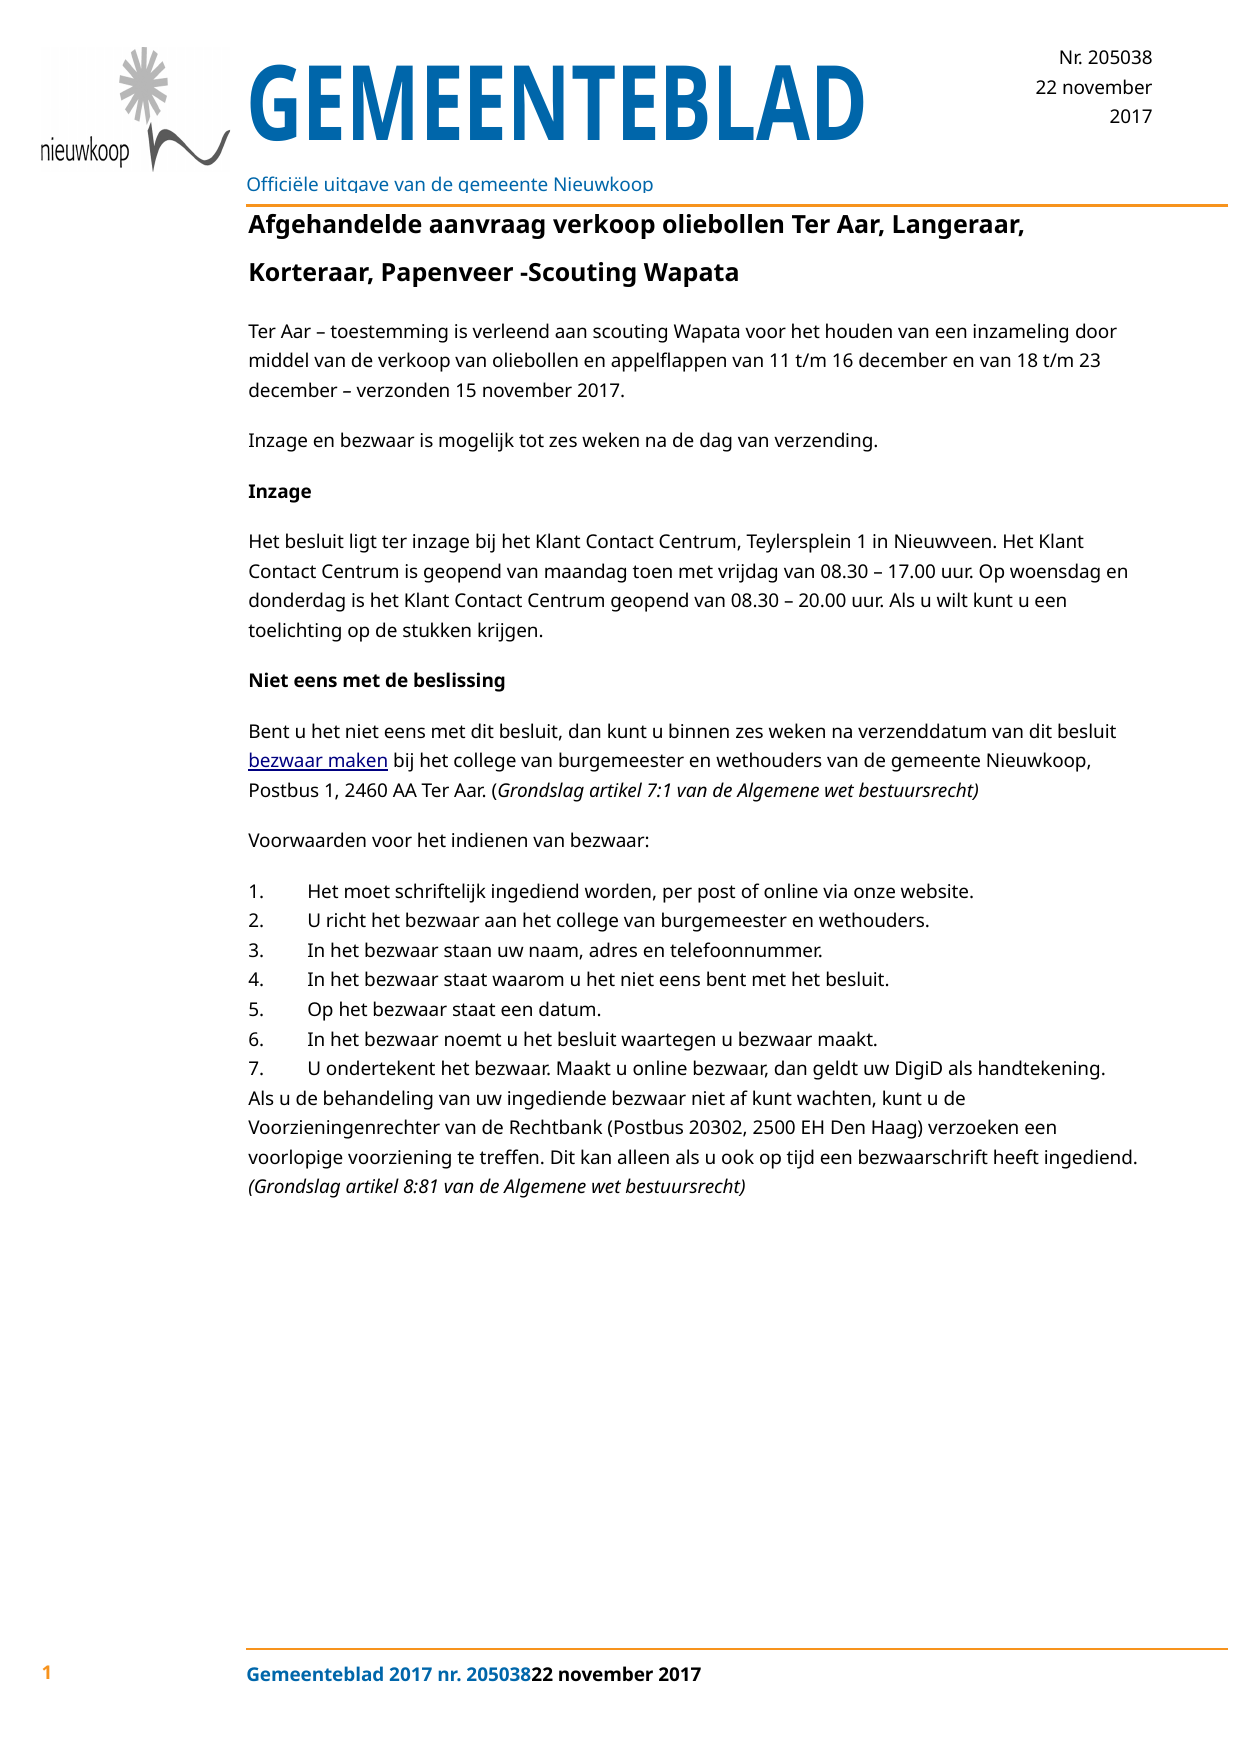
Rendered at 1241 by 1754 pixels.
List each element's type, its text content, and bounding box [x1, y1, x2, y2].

list Het moet schriftelijk ingediend worden, per post of online via onze website. [248, 878, 1152, 904]
list Op het bezwaar staat een datum. [248, 996, 1152, 1022]
list U ondertekent het bezwaar. Maakt u online bezwaar, dan geldt uw DigiD als handtekening. [248, 1055, 1152, 1081]
text Niet eens met de beslissing [248, 667, 1152, 693]
text Afgehandelde aanvraag verkoop oliebollen Ter Aar, Langeraar, Korteraar, Papenveer -Scouting Wapata [248, 207, 1152, 288]
text Als u de behandeling van uw ingediende bezwaar niet af kunt wachten, kunt u de Voorzieningenrechter van de Rechtbank (Postbus 20302, 2500 EH Den Haag) verzoeken een voorlopige voorziening te treffen. Dit kan alleen als u ook op tijd een bezwaarschrift heeft ingediend. (Grondslag artikel 8:81 van de Algemene wet bestuursrecht) [248, 1085, 1152, 1199]
text Inzage en bezwaar is mogelijk tot zes weken na de dag van verzending. [248, 427, 1152, 453]
list In het bezwaar staat waarom u het niet eens bent met het besluit. [248, 967, 1152, 992]
text Het besluit ligt ter inzage bij het Klant Contact Centrum, Teylersplein 1 in Nieuwveen. Het Klant Contact Centrum is geopend van maandag toen met vrijdag van 08.30 – 17.00 uur. Op woensdag en donderdag is het Klant Contact Centrum geopend van 08.30 – 20.00 uur. Als u wilt kunt u een toelichting op de stukken krijgen. [248, 528, 1152, 643]
list In het bezwaar staan uw naam, adres en telefoonnummer. [248, 937, 1152, 963]
picture [41, 47, 231, 172]
text Bent u het niet eens met dit besluit, dan kunt u binnen zes weken na verzenddatum van dit besluit bezwaar maken bij het college van burgemeester en wethouders van de gemeente Nieuwkoop, Postbus 1, 2460 AA Ter Aar. (Grondslag artikel 7:1 van de Algemene wet bestuursrecht) [248, 718, 1152, 803]
list U richt het bezwaar aan het college van burgemeester en wethouders. [248, 907, 1152, 933]
text Inzage [248, 478, 1152, 504]
text Ter Aar – toestemming is verleend aan scouting Wapata voor het houden van een inzameling door middel van de verkoop van oliebollen en appelflappen van 11 t/m 16 december en van 18 t/m 23 december – verzonden 15 november 2017. [248, 318, 1152, 403]
list In het bezwaar noemt u het besluit waartegen u bezwaar maakt. [248, 1026, 1152, 1052]
text Voorwaarden voor het indienen van bezwaar: [248, 827, 1152, 853]
